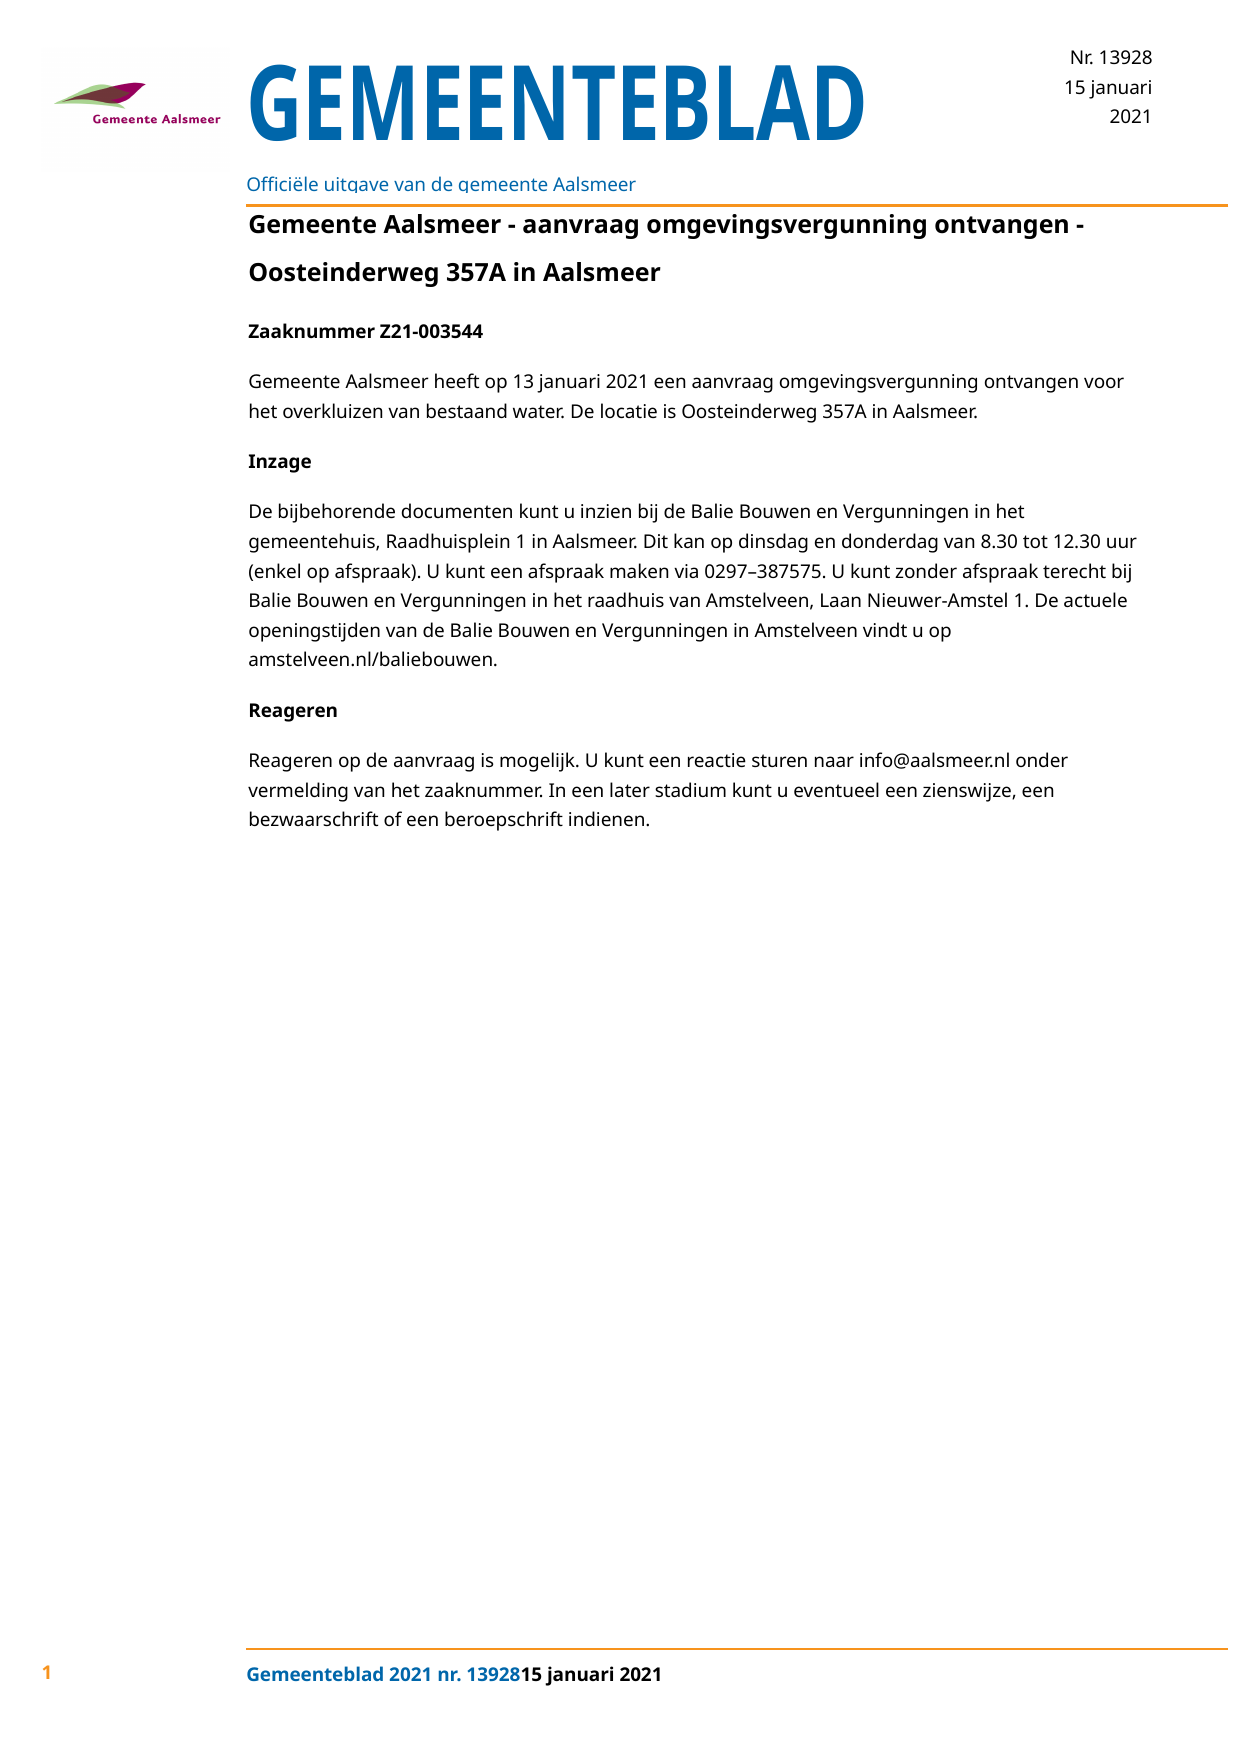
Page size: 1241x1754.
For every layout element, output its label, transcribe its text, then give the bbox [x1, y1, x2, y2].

picture [41, 47, 231, 172]
text Reageren [248, 697, 1152, 723]
text Zaaknummer Z21-003544 [248, 318, 1152, 344]
text Reageren op de aanvraag is mogelijk. U kunt een reactie sturen naar info@aalsmeer.nl onder vermelding van het zaaknummer. In een later stadium kunt u eventueel een zienswijze, een bezwaarschrift of een beroepschrift indienen. [248, 747, 1152, 832]
text Inzage [248, 448, 1152, 474]
text Gemeente Aalsmeer - aanvraag omgevingsvergunning ontvangen - Oosteinderweg 357A in Aalsmeer [248, 207, 1152, 288]
text Gemeente Aalsmeer heeft op 13 januari 2021 een aanvraag omgevingsvergunning ontvangen voor het overkluizen van bestaand water. De locatie is Oosteinderweg 357A in Aalsmeer. [248, 368, 1152, 424]
text De bijbehorende documenten kunt u inzien bij de Balie Bouwen en Vergunningen in het gemeentehuis, Raadhuisplein 1 in Aalsmeer. Dit kan op dinsdag en donderdag van 8.30 tot 12.30 uur (enkel op afspraak). U kunt een afspraak maken via 0297–387575. U kunt zonder afspraak terecht bij Balie Bouwen en Vergunningen in het raadhuis van Amstelveen, Laan Nieuwer-Amstel 1. De actuele openingstijden van de Balie Bouwen en Vergunningen in Amstelveen vindt u op amstelveen.nl/baliebouwen. [248, 499, 1152, 672]
